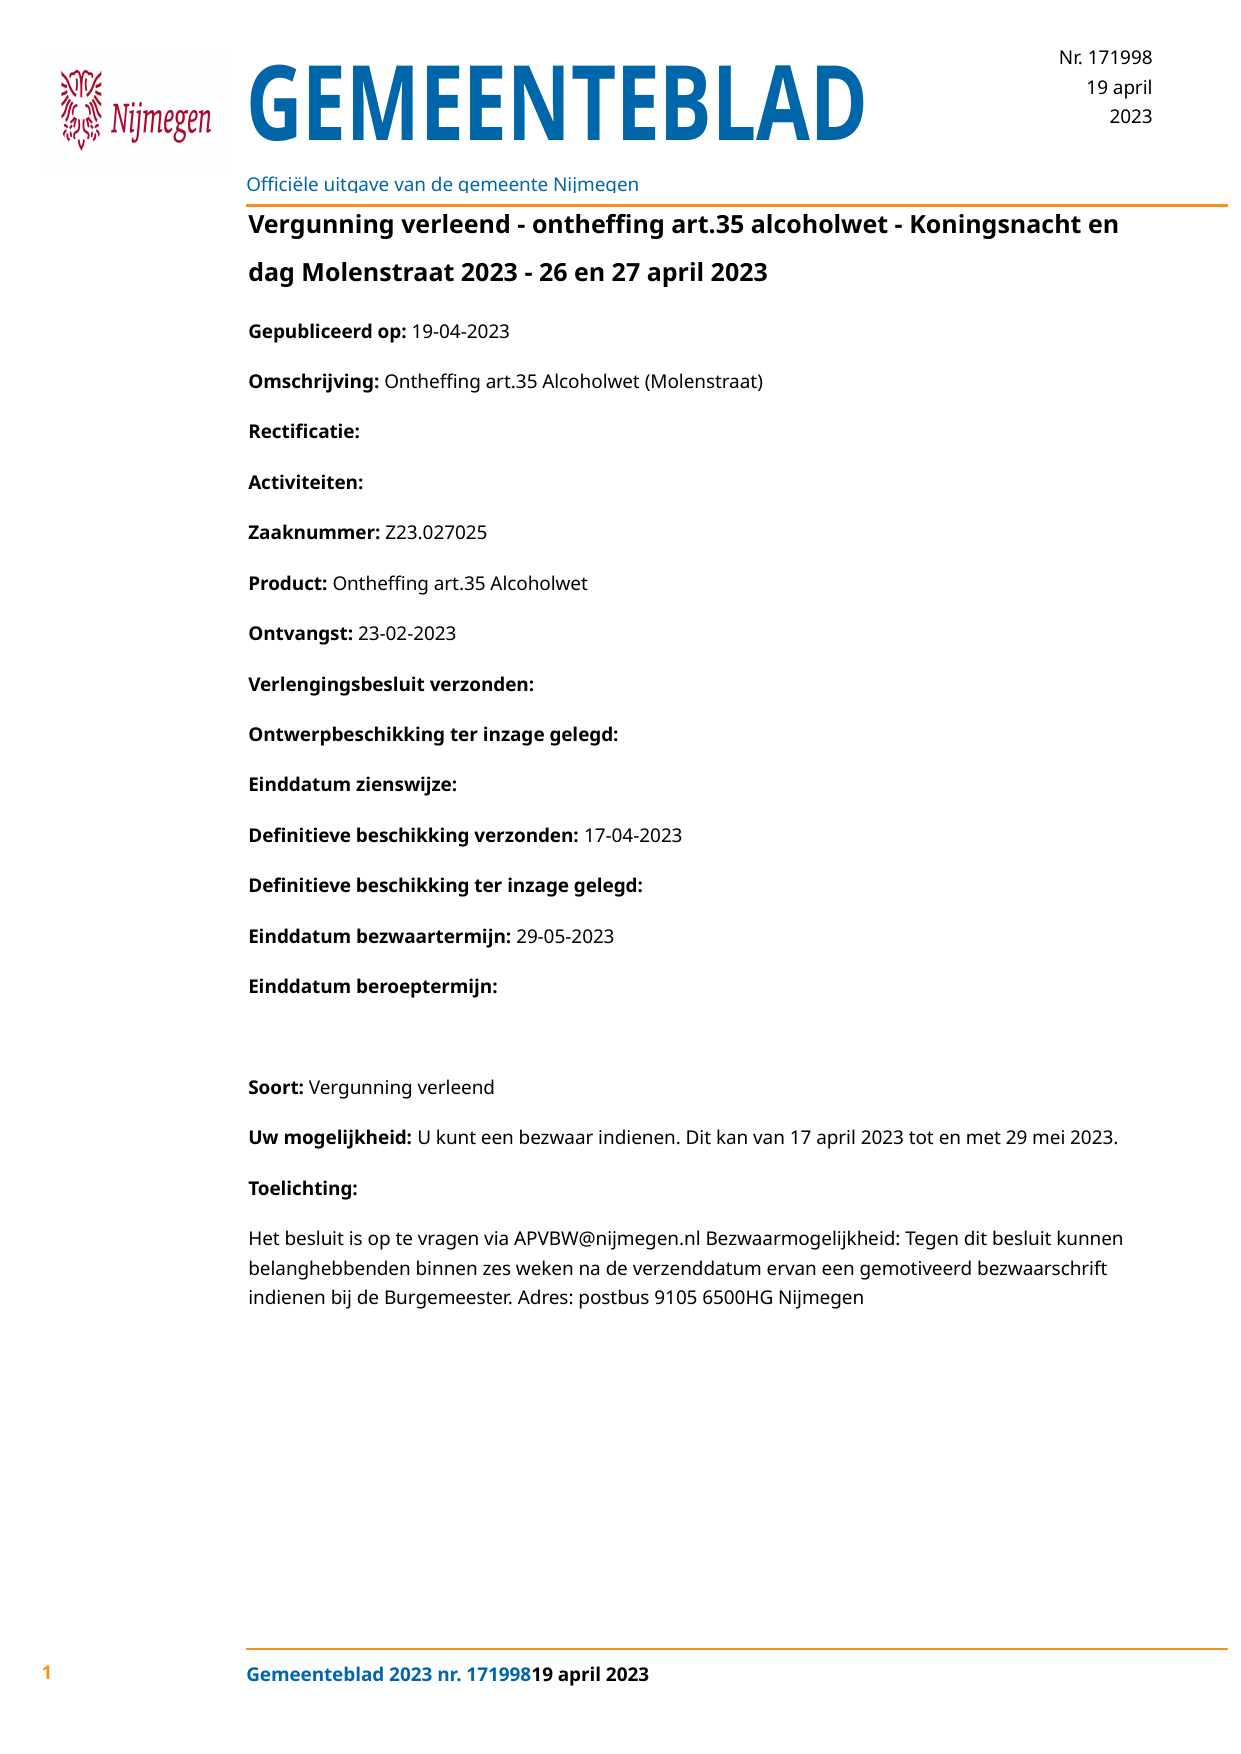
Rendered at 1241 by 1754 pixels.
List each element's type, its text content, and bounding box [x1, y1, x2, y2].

picture [41, 47, 231, 172]
text Ontvangst: 23-02-2023 [248, 620, 1152, 646]
text Het besluit is op te vragen via APVBW@nijmegen.nl Bezwaarmogelijkheid: Tegen dit besluit kunnen belanghebbenden binnen zes weken na de verzenddatum ervan een gemotiveerd bezwaarschrift indienen bij de Burgemeester. Adres: postbus 9105 6500HG Nijmegen [248, 1225, 1152, 1310]
text Verlengingsbesluit verzonden: [248, 671, 1152, 697]
text Rectificatie: [248, 419, 1152, 444]
text Vergunning verleend - ontheffing art.35 alcoholwet - Koningsnacht en dag Molenstraat 2023 - 26 en 27 april 2023 [248, 207, 1152, 288]
text Einddatum beroeptermijn: [248, 973, 1152, 999]
text Gepubliceerd op: 19-04-2023 [248, 318, 1152, 344]
text Activiteiten: [248, 469, 1152, 495]
text Definitieve beschikking ter inzage gelegd: [248, 872, 1152, 898]
text Zaaknummer: Z23.027025 [248, 519, 1152, 545]
text Definitieve beschikking verzonden: 17-04-2023 [248, 822, 1152, 848]
text Product: Ontheffing art.35 Alcoholwet [248, 570, 1152, 596]
text Soort: Vergunning verleend [248, 1074, 1152, 1100]
text Toelichting: [248, 1175, 1152, 1201]
text Uw mogelijkheid: U kunt een bezwaar indienen. Dit kan van 17 april 2023 tot en met 29 mei 2023. [248, 1124, 1152, 1150]
text Einddatum bezwaartermijn: 29-05-2023 [248, 923, 1152, 949]
text Omschrijving: Ontheffing art.35 Alcoholwet (Molenstraat) [248, 368, 1152, 394]
text Ontwerpbeschikking ter inzage gelegd: [248, 721, 1152, 747]
text Einddatum zienswijze: [248, 772, 1152, 797]
